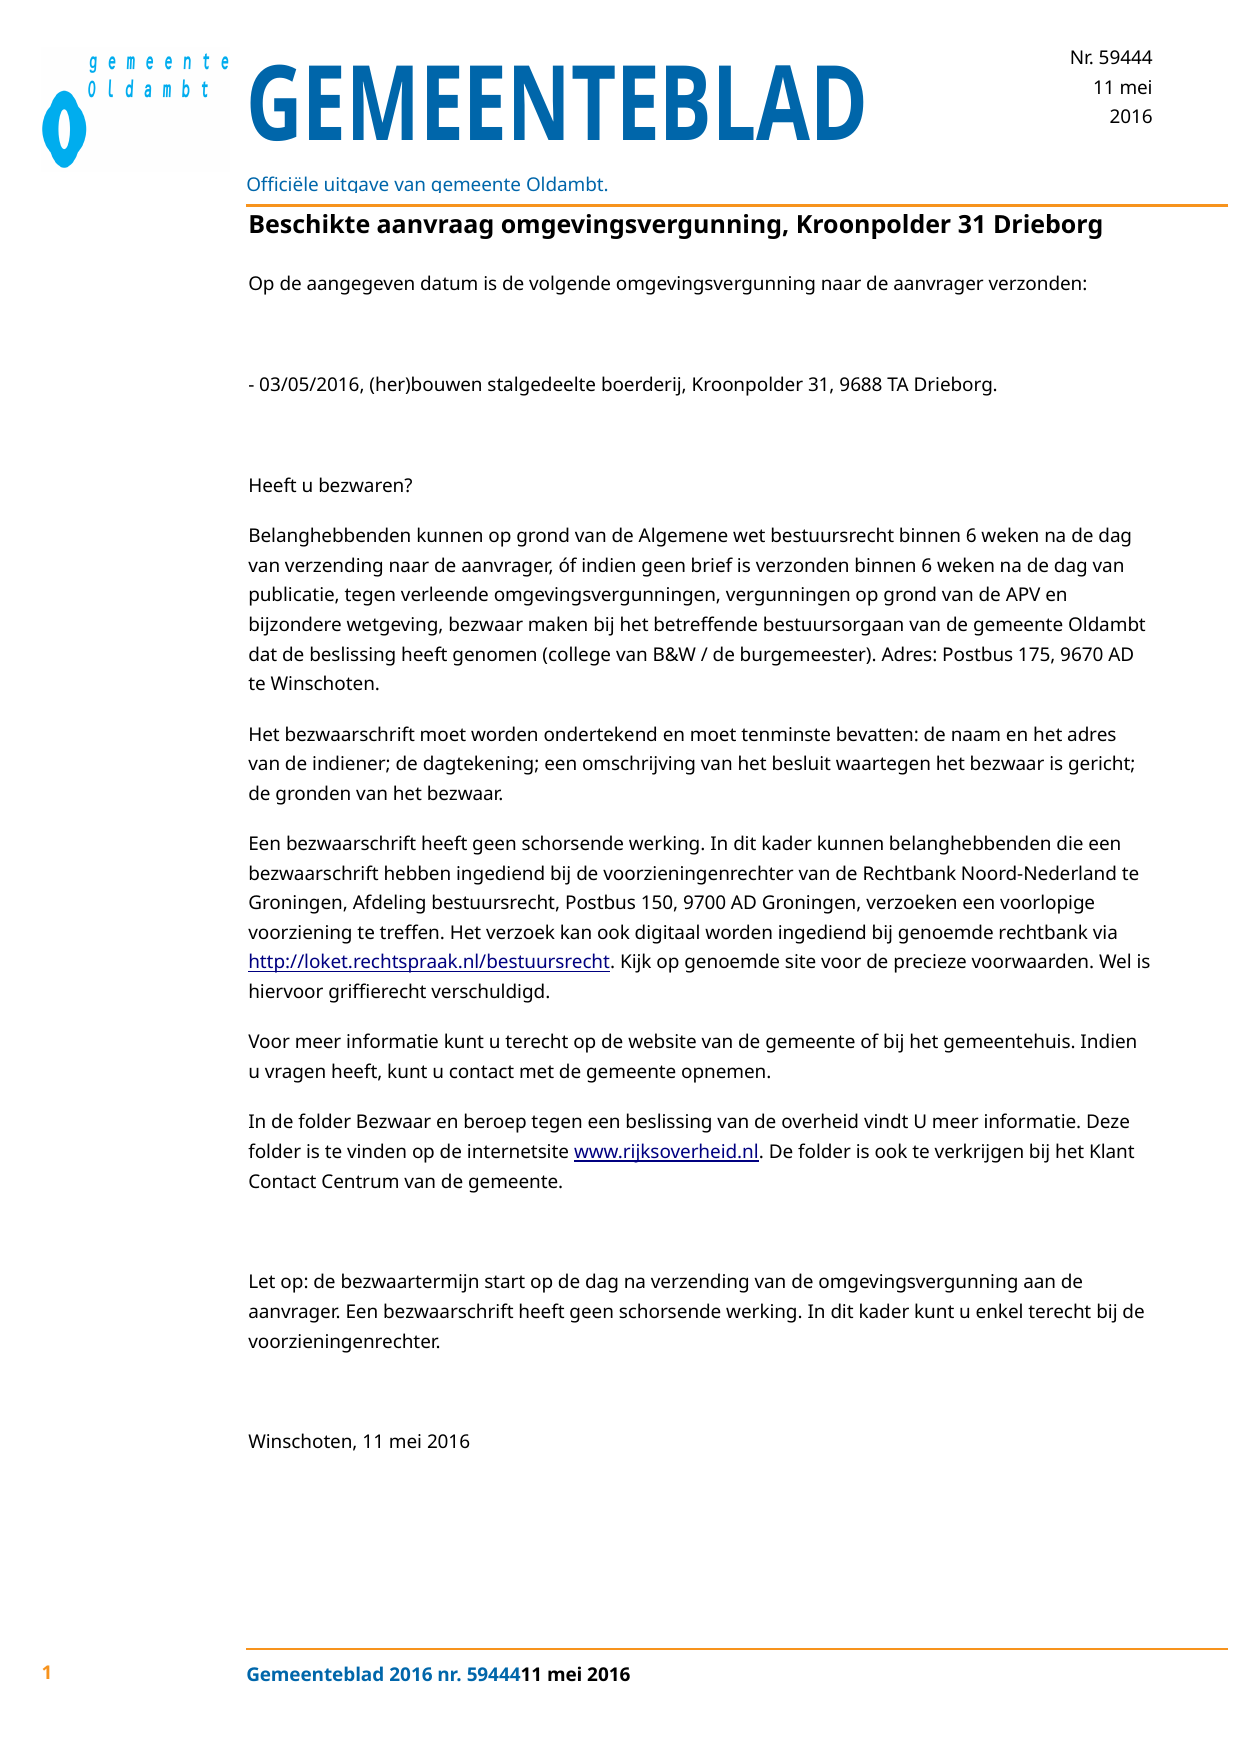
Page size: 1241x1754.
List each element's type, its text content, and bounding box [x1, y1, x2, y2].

text Let op: de bezwaartermijn start op de dag na verzending van de omgevingsvergunning aan de aanvrager. Een bezwaarschrift heeft geen schorsende werking. In dit kader kunt u enkel terecht bij de voorzieningenrechter. [248, 1269, 1152, 1353]
text In de folder Bezwaar en beroep tegen een beslissing van de overheid vindt U meer informatie. Deze folder is te vinden op de internetsite www.rijksoverheid.nl. De folder is ook te verkrijgen bij het Klant Contact Centrum van de gemeente. [248, 1109, 1152, 1193]
text - 03/05/2016, (her)bouwen stalgedeelte boerderij, Kroonpolder 31, 9688 TA Drieborg. [248, 371, 1152, 397]
text Heeft u bezwaren? [248, 472, 1152, 498]
picture [41, 47, 231, 172]
text Op de aangegeven datum is de volgende omgevingsvergunning naar de aanvrager verzonden: [248, 270, 1152, 296]
text Het bezwaarschrift moet worden ondertekend en moet tenminste bevatten: de naam en het adres van de indiener; de dagtekening; een omschrijving van het besluit waartegen het bezwaar is gericht; de gronden van het bezwaar. [248, 721, 1152, 806]
text Belanghebbenden kunnen op grond van de Algemene wet bestuursrecht binnen 6 weken na de dag van verzending naar de aanvrager, óf indien geen brief is verzonden binnen 6 weken na de dag van publicatie, tegen verleende omgevingsvergunningen, vergunningen op grond van de APV en bijzondere wetgeving, bezwaar maken bij het betreffende bestuursorgaan van de gemeente Oldambt dat de beslissing heeft genomen (college van B&W / de burgemeester). Adres: Postbus 175, 9670 AD te Winschoten. [248, 522, 1152, 696]
text Winschoten, 11 mei 2016 [248, 1429, 1152, 1454]
text Voor meer informatie kunt u terecht op de website van de gemeente of bij het gemeentehuis. Indien u vragen heeft, kunt u contact met de gemeente opnemen. [248, 1029, 1152, 1084]
text Beschikte aanvraag omgevingsvergunning, Kroonpolder 31 Drieborg [248, 207, 1152, 241]
text Een bezwaarschrift heeft geen schorsende werking. In dit kader kunnen belanghebbenden die een bezwaarschrift hebben ingediend bij de voorzieningenrechter van de Rechtbank Noord-Nederland te Groningen, Afdeling bestuursrecht, Postbus 150, 9700 AD Groningen, verzoeken een voorlopige voorziening te treffen. Het verzoek kan ook digitaal worden ingediend bij genoemde rechtbank via http://loket.rechtspraak.nl/bestuursrecht. Kijk op genoemde site voor de precieze voorwaarden. Wel is hiervoor griffierecht verschuldigd. [248, 830, 1152, 1004]
